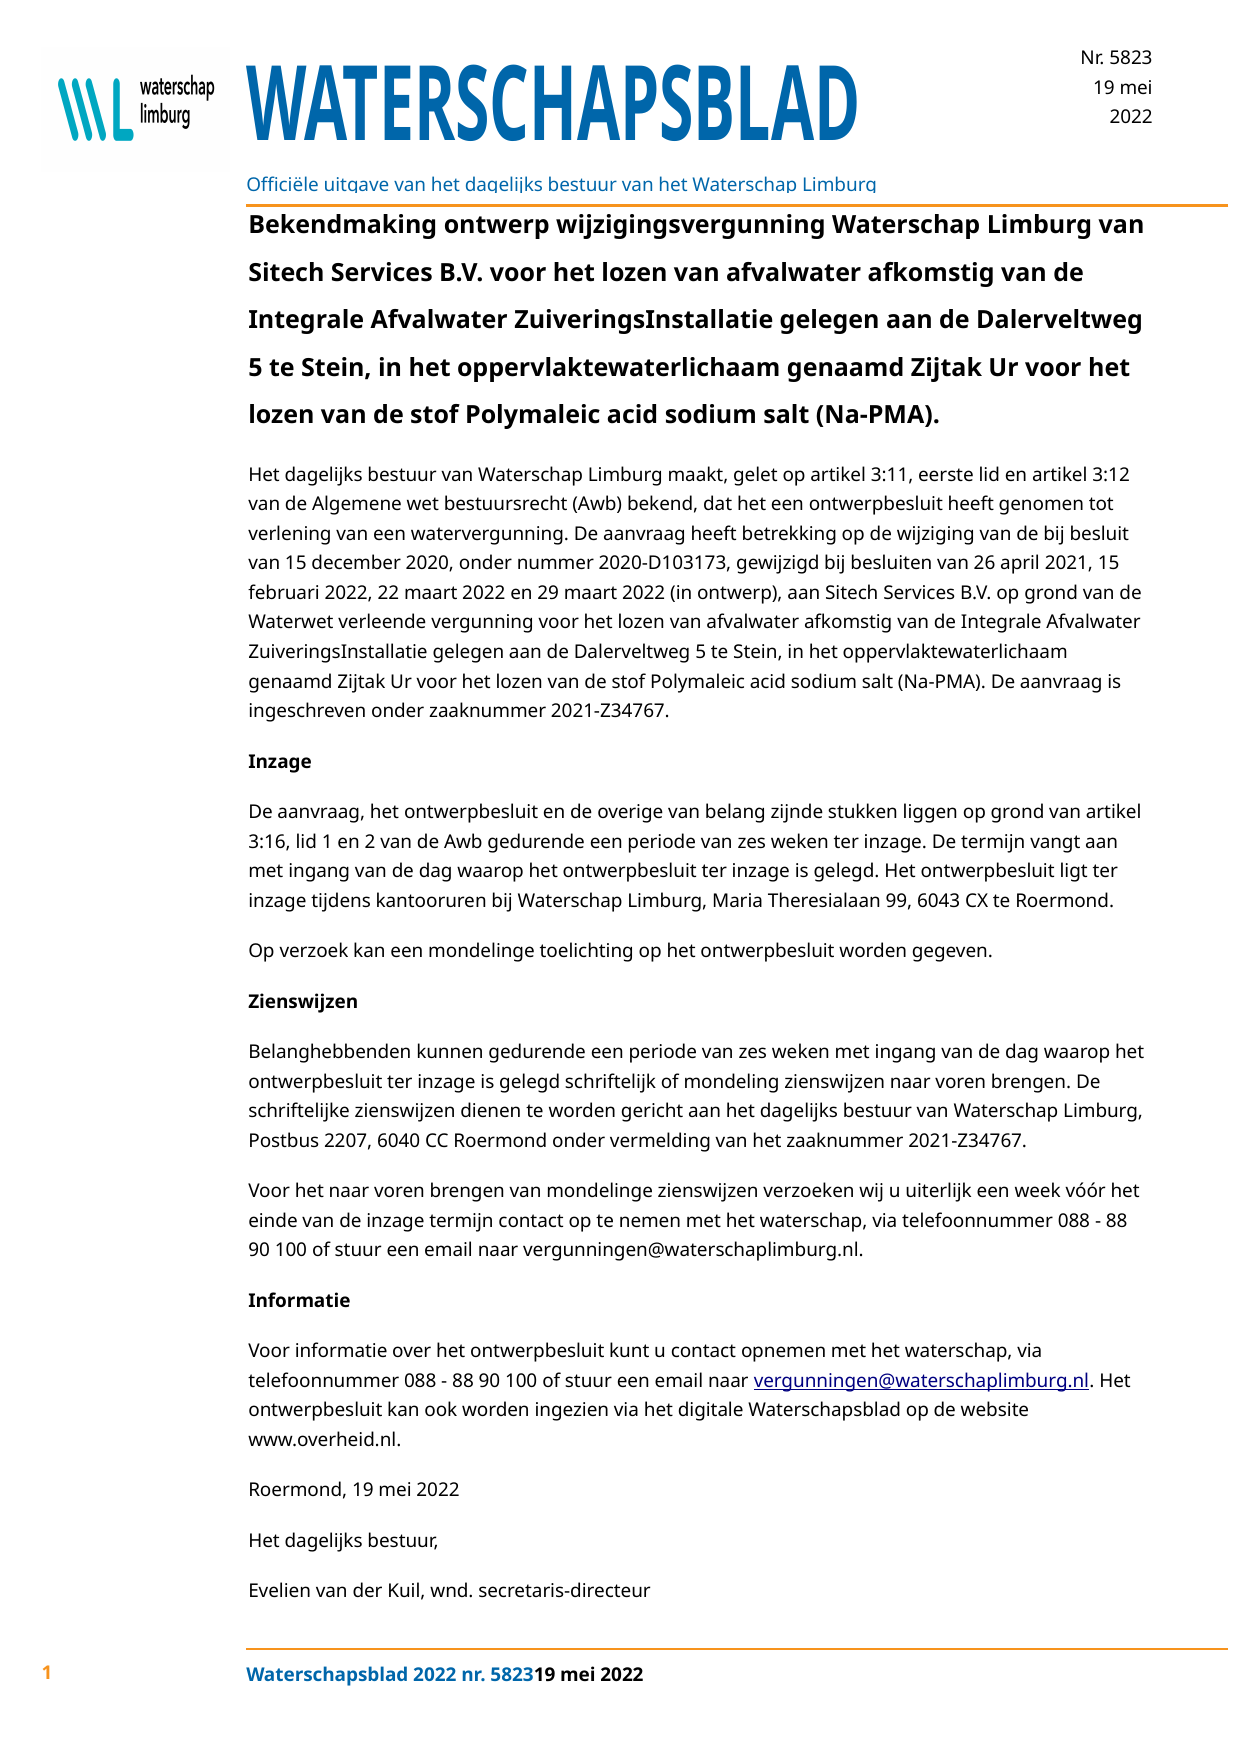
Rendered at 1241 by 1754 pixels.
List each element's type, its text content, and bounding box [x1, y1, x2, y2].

text Inzage [248, 748, 1152, 773]
text Zienswijzen [248, 988, 1152, 1013]
text Voor het naar voren brengen van mondelinge zienswijzen verzoeken wij u uiterlijk een week vóór het einde van de inzage termijn contact op te nemen met het waterschap, via telefoonnummer 088 - 88 90 100 of stuur een email naar vergunningen@waterschaplimburg.nl. [248, 1177, 1152, 1262]
text Voor informatie over het ontwerpbesluit kunt u contact opnemen met het waterschap, via telefoonnummer 088 - 88 90 100 of stuur een email naar vergunningen@waterschaplimburg.nl. Het ontwerpbesluit kan ook worden ingezien via het digitale Waterschapsblad op de website www.overheid.nl. [248, 1337, 1152, 1452]
text Het dagelijks bestuur, [248, 1527, 1152, 1553]
text Roermond, 19 mei 2022 [248, 1477, 1152, 1502]
text Op verzoek kan een mondelinge toelichting op het ontwerpbesluit worden gegeven. [248, 937, 1152, 963]
text Evelien van der Kuil, wnd. secretaris-directeur [248, 1577, 1152, 1603]
text Informatie [248, 1287, 1152, 1313]
text Bekendmaking ontwerp wijzigingsvergunning Waterschap Limburg van Sitech Services B.V. voor het lozen van afvalwater afkomstig van de Integrale Afvalwater ZuiveringsInstallatie gelegen aan de Dalerveltweg 5 te Stein, in het oppervlaktewaterlichaam genaamd Zijtak Ur voor het lozen van de stof Polymaleic acid sodium salt (Na-PMA). [248, 207, 1152, 431]
picture [41, 47, 231, 172]
text De aanvraag, het ontwerpbesluit en de overige van belang zijnde stukken liggen op grond van artikel 3:16, lid 1 en 2 van de Awb gedurende een periode van zes weken ter inzage. De termijn vangt aan met ingang van de dag waarop het ontwerpbesluit ter inzage is gelegd. Het ontwerpbesluit ligt ter inzage tijdens kantooruren bij Waterschap Limburg, Maria Theresialaan 99, 6043 CX te Roermond. [248, 798, 1152, 913]
text Belanghebbenden kunnen gedurende een periode van zes weken met ingang van de dag waarop het ontwerpbesluit ter inzage is gelegd schriftelijk of mondeling zienswijzen naar voren brengen. De schriftelijke zienswijzen dienen te worden gericht aan het dagelijks bestuur van Waterschap Limburg, Postbus 2207, 6040 CC Roermond onder vermelding van het zaaknummer 2021-Z34767. [248, 1038, 1152, 1153]
text Het dagelijks bestuur van Waterschap Limburg maakt, gelet op artikel 3:11, eerste lid en artikel 3:12 van de Algemene wet bestuursrecht (Awb) bekend, dat het een ontwerpbesluit heeft genomen tot verlening van een watervergunning. De aanvraag heeft betrekking op de wijziging van de bij besluit van 15 december 2020, onder nummer 2020-D103173, gewijzigd bij besluiten van 26 april 2021, 15 februari 2022, 22 maart 2022 en 29 maart 2022 (in ontwerp), aan Sitech Services B.V. op grond van de Waterwet verleende vergunning voor het lozen van afvalwater afkomstig van de Integrale Afvalwater ZuiveringsInstallatie gelegen aan de Dalerveltweg 5 te Stein, in het oppervlaktewaterlichaam genaamd Zijtak Ur voor het lozen van de stof Polymaleic acid sodium salt (Na-PMA). De aanvraag is ingeschreven onder zaaknummer 2021-Z34767. [248, 461, 1152, 723]
